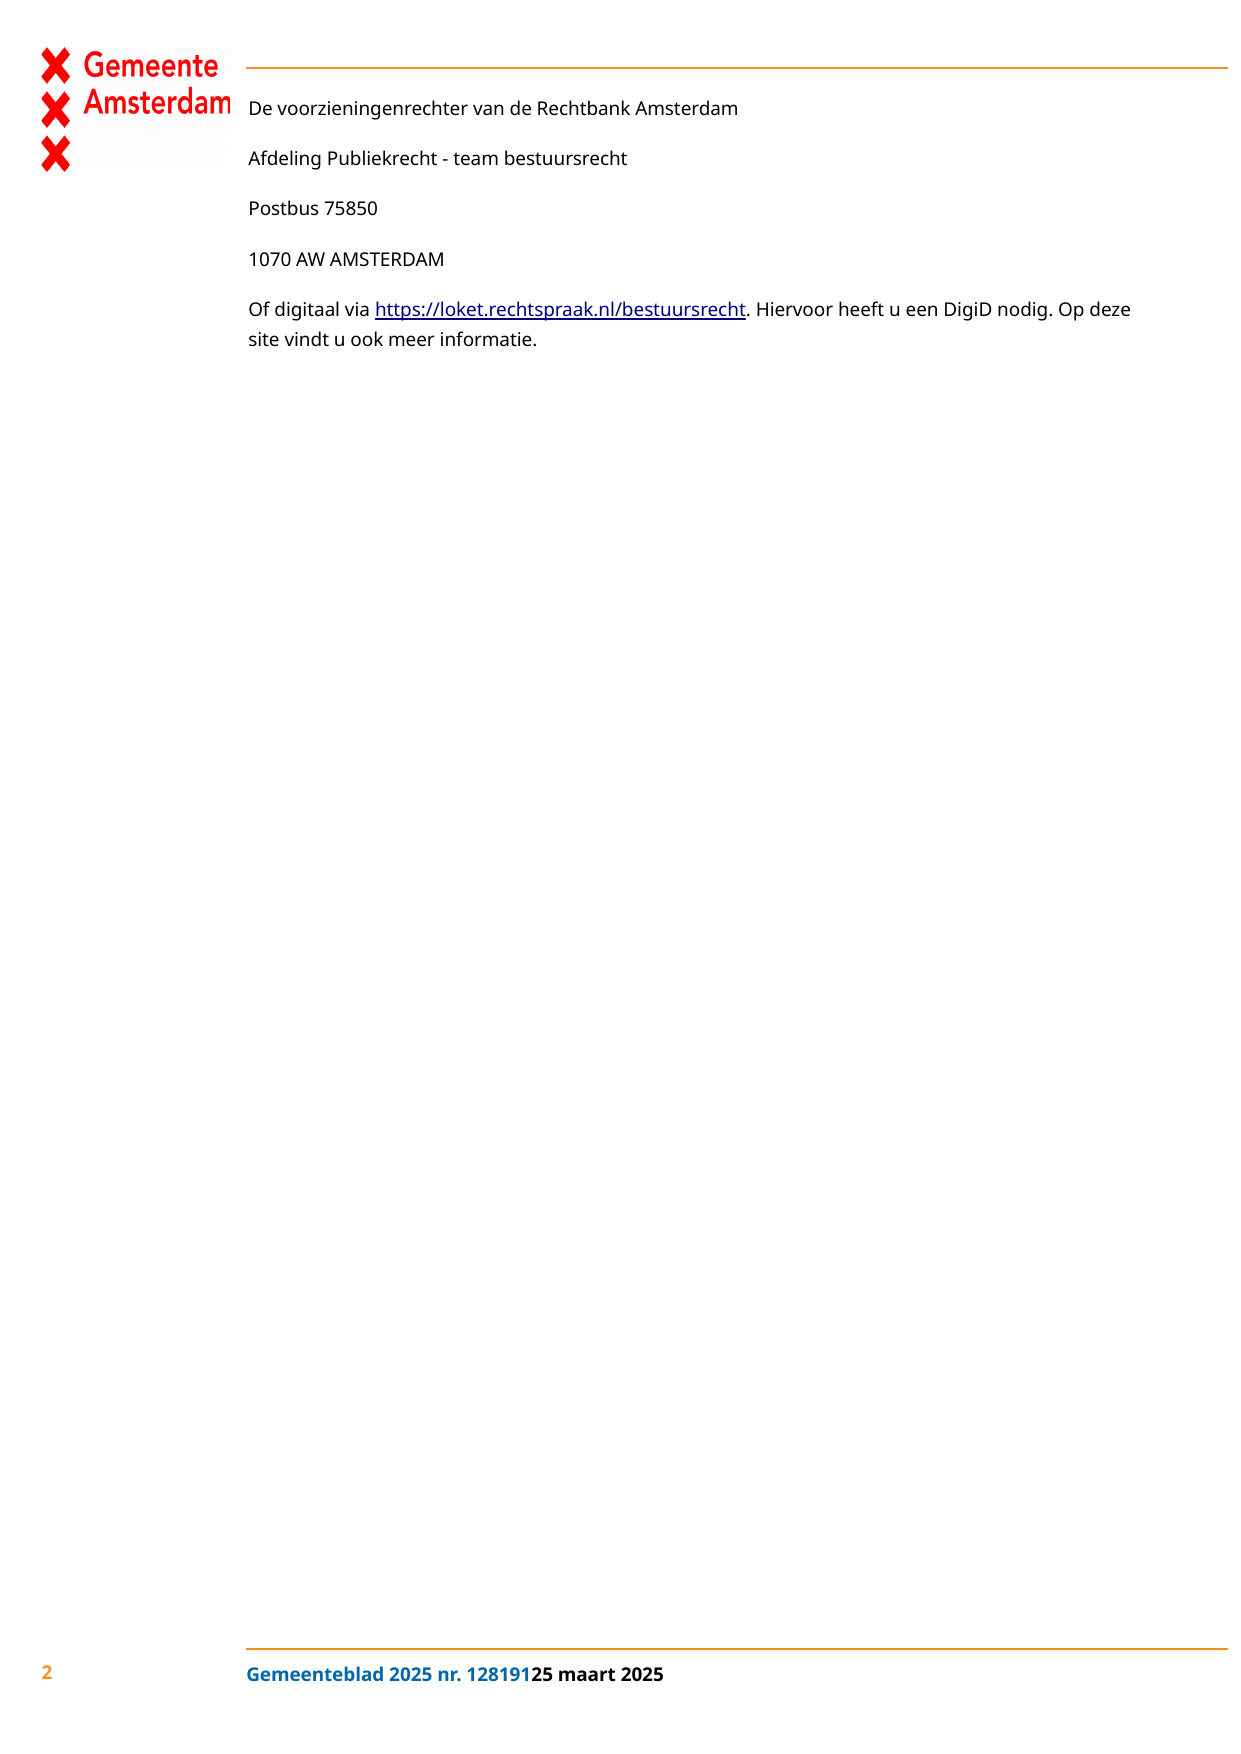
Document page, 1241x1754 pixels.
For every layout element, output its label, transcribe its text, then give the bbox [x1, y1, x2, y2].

text Of digitaal via https://loket.rechtspraak.nl/bestuursrecht. Hiervoor heeft u een DigiD nodig. Op deze site vindt u ook meer informatie. [248, 296, 1152, 352]
text 1070 AW AMSTERDAM [248, 246, 1152, 272]
picture [41, 47, 231, 172]
text De voorzieningenrechter van de Rechtbank Amsterdam [248, 95, 1152, 121]
text Afdeling Publiekrecht - team bestuursrecht [248, 145, 1152, 171]
text Postbus 75850 [248, 196, 1152, 221]
